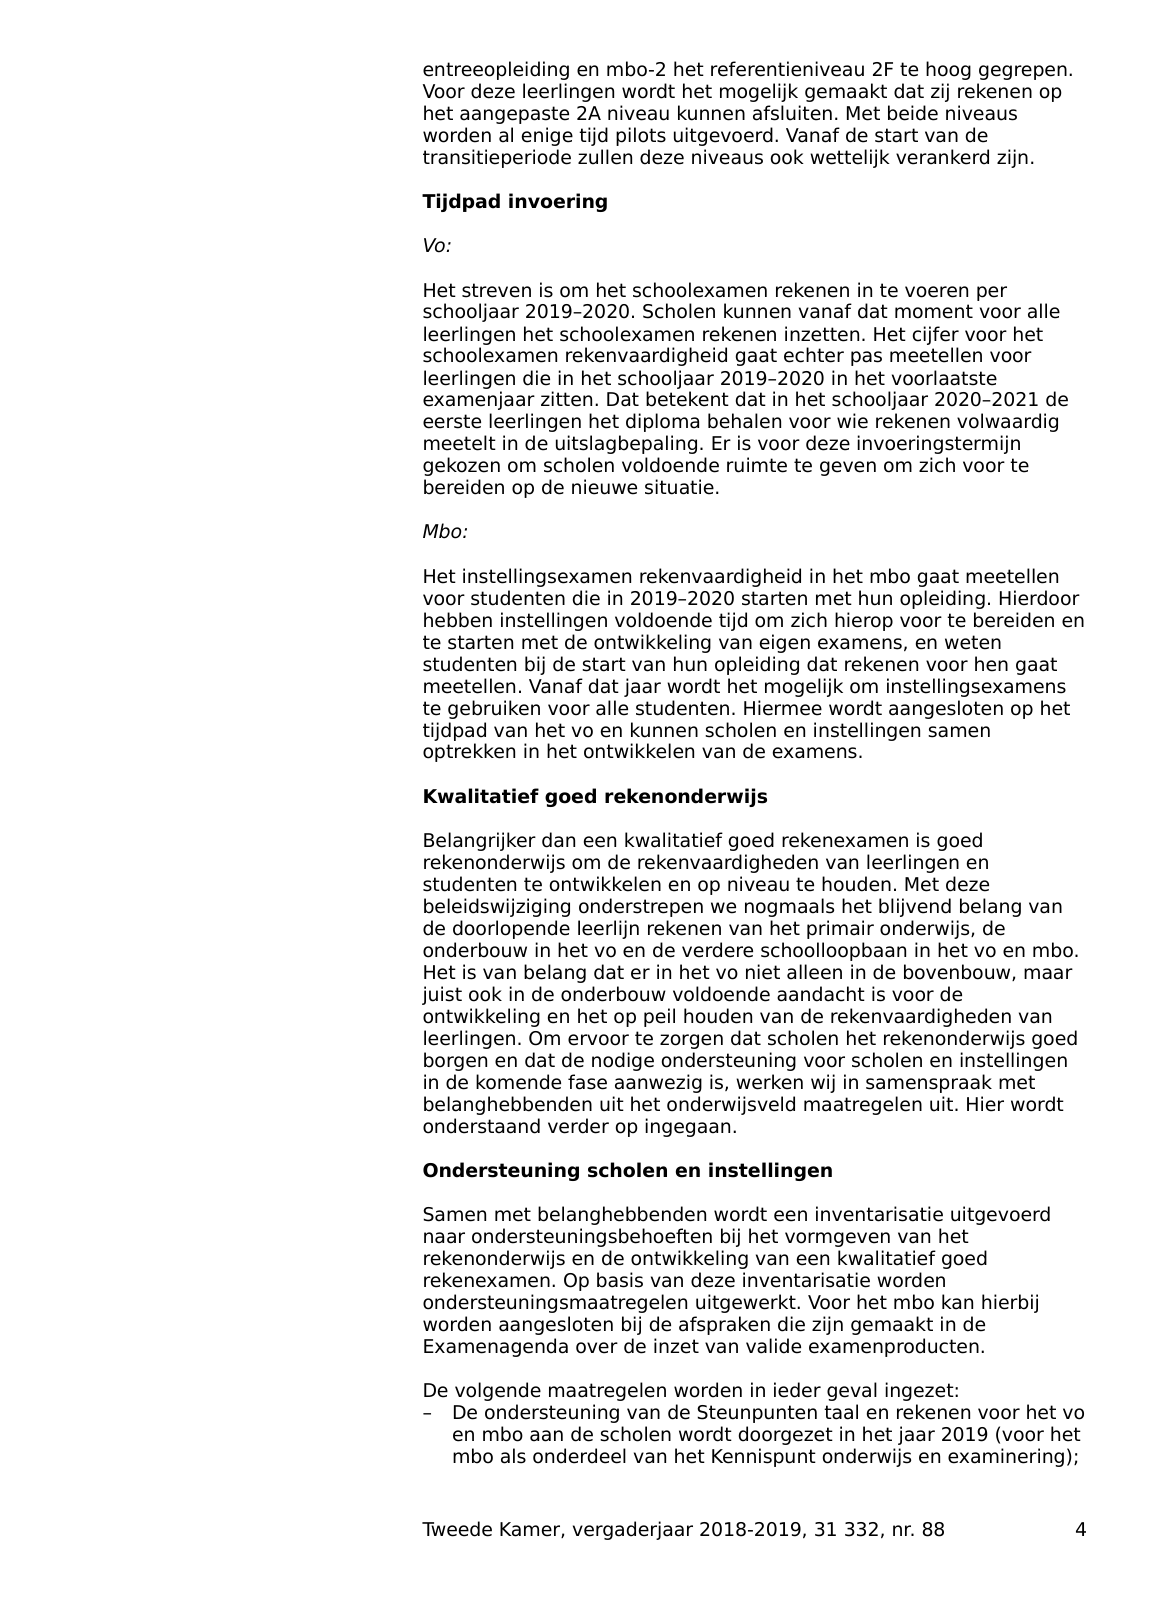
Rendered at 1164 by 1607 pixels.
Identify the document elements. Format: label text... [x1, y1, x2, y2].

text Belangrijker dan een kwalitatief goed rekenexamen is goed rekenonderwijs om de rekenvaardigheden van leerlingen en studenten te ontwikkelen en op niveau te houden. Met deze beleidswijziging onderstrepen we nogmaals het blijvend belang van de doorlopende leerlijn rekenen van het primair onderwijs, de onderbouw in het vo en de verdere schoolloopbaan in het vo en mbo. Het is van belang dat er in het vo niet alleen in de bovenbouw, maar juist ook in de onderbouw voldoende aandacht is voor de ontwikkeling en het op peil houden van de rekenvaardigheden van leerlingen. Om ervoor te zorgen dat scholen het rekenonderwijs goed borgen en dat de nodige ondersteuning voor scholen en instellingen in de komende fase aanwezig is, werken wij in samenspraak met belanghebbenden uit het onderwijsveld maatregelen uit. Hier wordt onderstaand verder op ingegaan. [422, 830, 1087, 1137]
subtitle Tijdpad invoering [422, 191, 1087, 213]
text Samen met belanghebbenden wordt een inventarisatie uitgevoerd naar ondersteuningsbehoeften bij het vormgeven van het rekenonderwijs en de ontwikkeling van een kwalitatief goed rekenexamen. Op basis van deze inventarisatie worden ondersteuningsmaatregelen uitgewerkt. Voor het mbo kan hierbij worden aangesloten bij de afspraken die zijn gemaakt in de Examenagenda over de inzet van valide examenproducten. [422, 1204, 1087, 1358]
subtitle Vo: [422, 235, 1087, 257]
text De volgende maatregelen worden in ieder geval ingezet: [422, 1380, 1087, 1402]
subtitle Kwalitatief goed rekenonderwijs [422, 786, 1087, 808]
text entreeopleiding en mbo-2 het referentieniveau 2F te hoog gegrepen. Voor deze leerlingen wordt het mogelijk gemaakt dat zij rekenen op het aangepaste 2A niveau kunnen afsluiten. Met beide niveaus worden al enige tijd pilots uitgevoerd. Vanaf de start van de transitieperiode zullen deze niveaus ook wettelijk verankerd zijn. [422, 59, 1087, 169]
text Het streven is om het schoolexamen rekenen in te voeren per schooljaar 2019–2020. Scholen kunnen vanaf dat moment voor alle leerlingen het schoolexamen rekenen inzetten. Het cijfer voor het schoolexamen rekenvaardigheid gaat echter pas meetellen voor leerlingen die in het schooljaar 2019–2020 in het voorlaatste examenjaar zitten. Dat betekent dat in het schooljaar 2020–2021 de eerste leerlingen het diploma behalen voor wie rekenen volwaardig meetelt in de uitslagbepaling. Er is voor deze invoeringstermijn gekozen om scholen voldoende ruimte te geven om zich voor te bereiden op de nieuwe situatie. [422, 279, 1087, 499]
text – De ondersteuning van de Steunpunten taal en rekenen voor het vo en mbo aan de scholen wordt doorgezet in het jaar 2019 (voor het mbo als onderdeel van het Kennispunt onderwijs en examinering); [422, 1402, 1087, 1468]
subtitle Mbo: [422, 521, 1087, 543]
subtitle Ondersteuning scholen en instellingen [422, 1160, 1087, 1182]
text Het instellingsexamen rekenvaardigheid in het mbo gaat meetellen voor studenten die in 2019–2020 starten met hun opleiding. Hierdoor hebben instellingen voldoende tijd om zich hierop voor te bereiden en te starten met de ontwikkeling van eigen examens, en weten studenten bij de start van hun opleiding dat rekenen voor hen gaat meetellen. Vanaf dat jaar wordt het mogelijk om instellingsexamens te gebruiken voor alle studenten. Hiermee wordt aangesloten op het tijdpad van het vo en kunnen scholen en instellingen samen optrekken in het ontwikkelen van de examens. [422, 566, 1087, 763]
